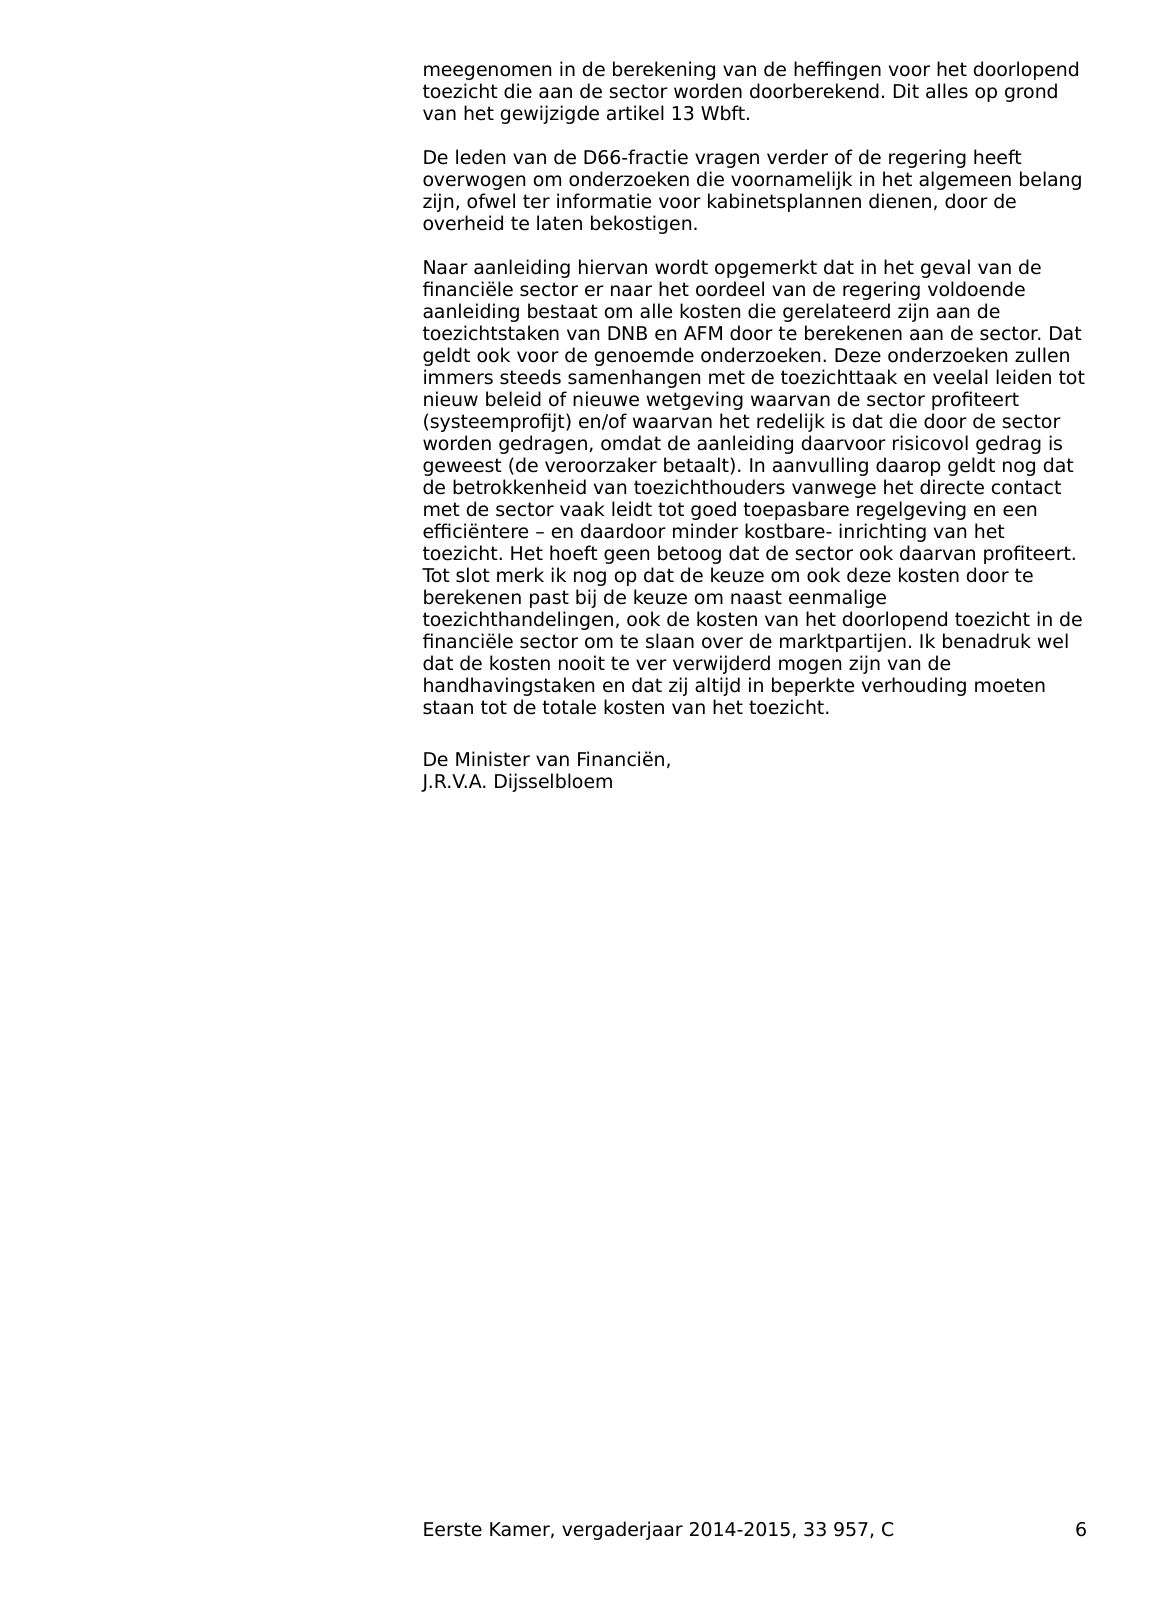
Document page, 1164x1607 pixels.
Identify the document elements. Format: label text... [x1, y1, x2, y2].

text meegenomen in de berekening van de heffingen voor het doorlopend toezicht die aan de sector worden doorberekend. Dit alles op grond van het gewijzigde artikel 13 Wbft. [422, 59, 1087, 125]
text De Minister van Financiën, J.R.V.A. Dijsselbloem [422, 749, 1087, 793]
text De leden van de D66-fractie vragen verder of de regering heeft overwogen om onderzoeken die voornamelijk in het algemeen belang zijn, ofwel ter informatie voor kabinetsplannen dienen, door de overheid te laten bekostigen. [422, 147, 1087, 235]
text Naar aanleiding hiervan wordt opgemerkt dat in het geval van de financiële sector er naar het oordeel van de regering voldoende aanleiding bestaat om alle kosten die gerelateerd zijn aan de toezichtstaken van DNB en AFM door te berekenen aan de sector. Dat geldt ook voor de genoemde onderzoeken. Deze onderzoeken zullen immers steeds samenhangen met de toezichttaak en veelal leiden tot nieuw beleid of nieuwe wetgeving waarvan de sector profiteert (systeemprofijt) en/of waarvan het redelijk is dat die door de sector worden gedragen, omdat de aanleiding daarvoor risicovol gedrag is geweest (de veroorzaker betaalt). In aanvulling daarop geldt nog dat de betrokkenheid van toezichthouders vanwege het directe contact met de sector vaak leidt tot goed toepasbare regelgeving en een efficiëntere – en daardoor minder kostbare- inrichting van het toezicht. Het hoeft geen betoog dat de sector ook daarvan profiteert. Tot slot merk ik nog op dat de keuze om ook deze kosten door te berekenen past bij de keuze om naast eenmalige toezichthandelingen, ook de kosten van het doorlopend toezicht in de financiële sector om te slaan over de marktpartijen. Ik benadruk wel dat de kosten nooit te ver verwijderd mogen zijn van de handhavingstaken en dat zij altijd in beperkte verhouding moeten staan tot de totale kosten van het toezicht. [422, 257, 1087, 719]
